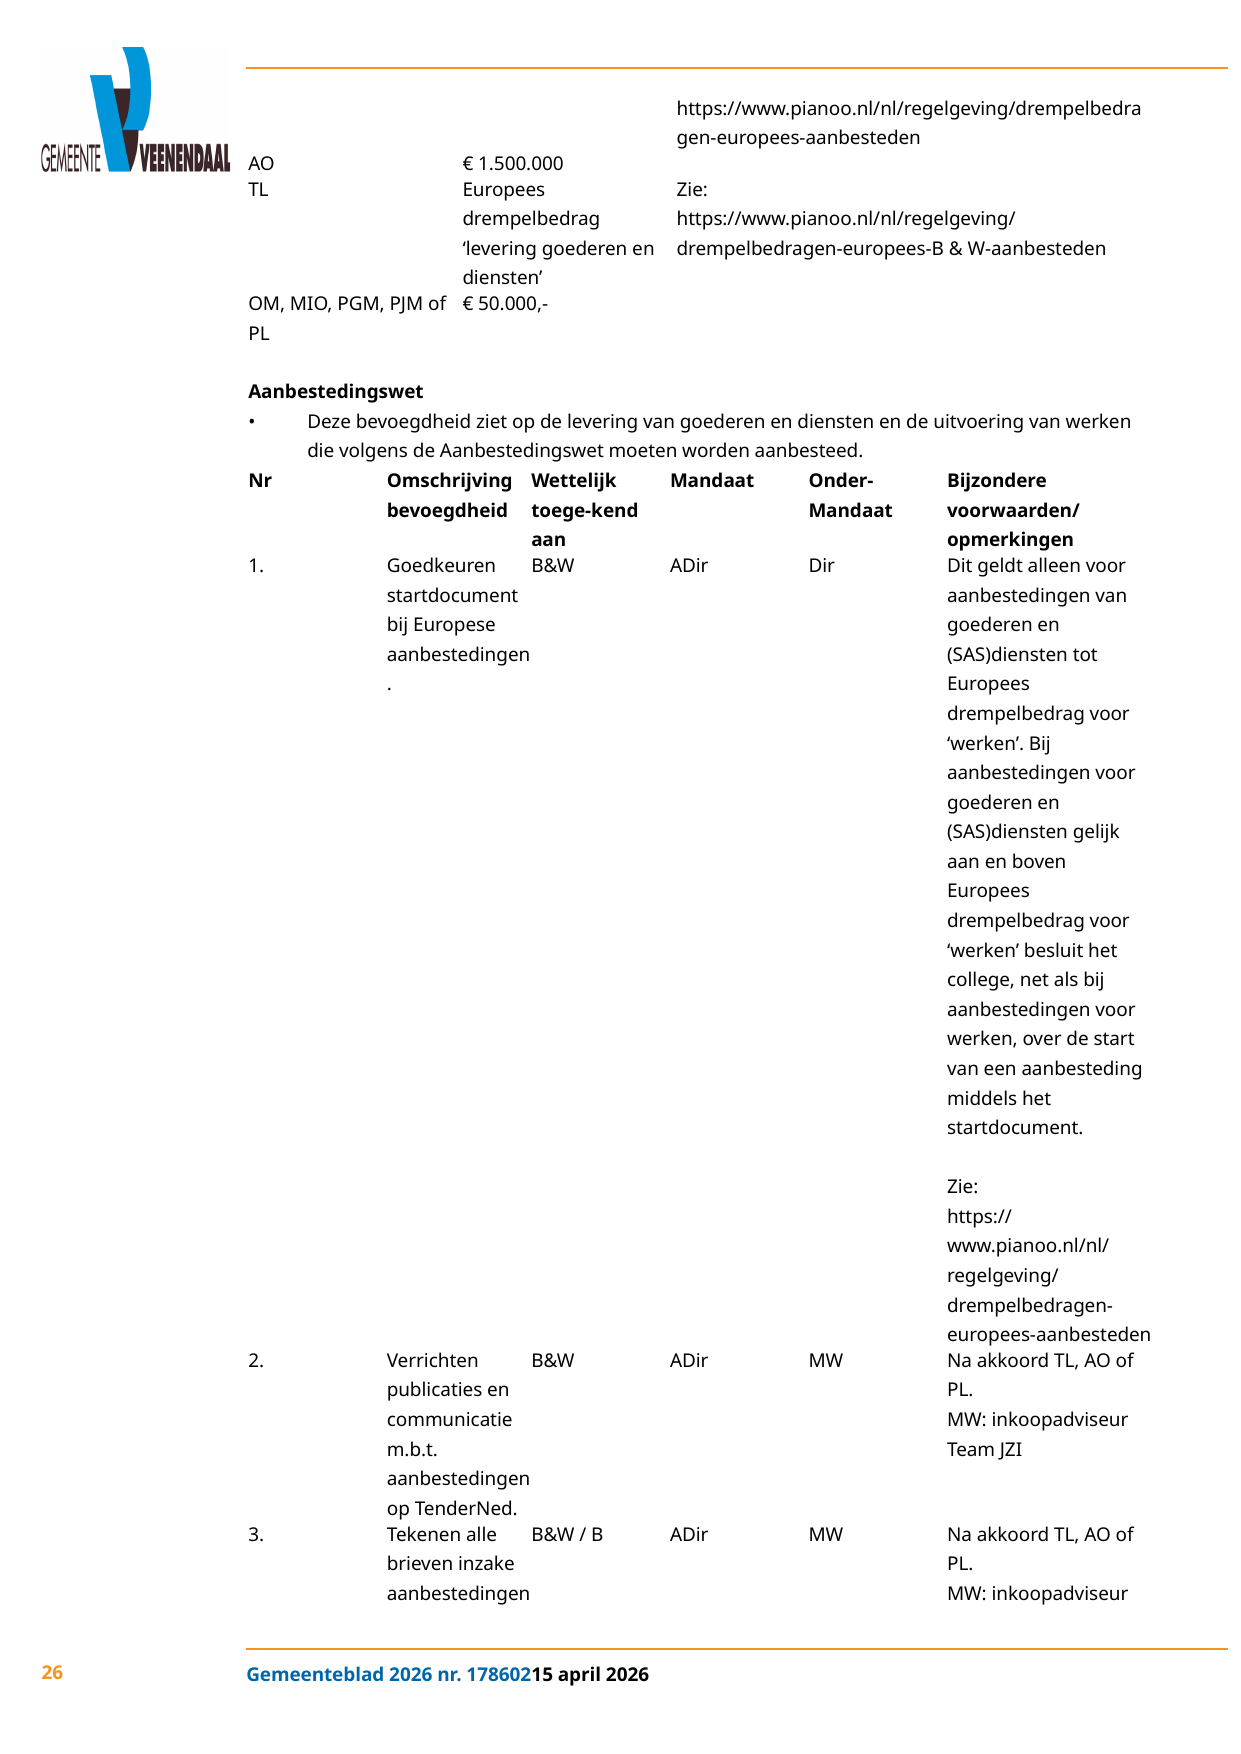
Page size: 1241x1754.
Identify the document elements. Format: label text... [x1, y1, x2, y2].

table_cell TL [248, 176, 462, 290]
table_cell [676, 150, 1152, 176]
table_cell https://www.pianoo.nl/nl/regelgeving/drempelbedragen-europees-aanbesteden [676, 95, 1152, 150]
text Aanbestedingswet [248, 378, 1152, 404]
table_cell Dir [808, 552, 947, 1347]
picture [123, 47, 231, 172]
table_cell B&W / B [531, 1521, 670, 1606]
table_cell ADir [670, 1521, 808, 1606]
table_cell € 1.500.000 [462, 150, 676, 176]
table_cell [462, 95, 676, 150]
table_cell Na akkoord TL, AO of PL. MW: inkoopadviseur [947, 1521, 1152, 1606]
table_cell Zie: https://www.pianoo.nl/nl/regelgeving/drempelbedragen-europees-B & W-aanbesteden [676, 176, 1152, 290]
table_header Omschrijving bevoegdheid [387, 467, 531, 552]
table_cell B&W [531, 1347, 670, 1521]
table_cell Tekenen alle brieven inzake aanbestedingen [387, 1521, 531, 1606]
table_cell B&W [531, 552, 670, 1347]
table_cell Na akkoord TL, AO of PL. MW: inkoopadviseur Team JZI [947, 1347, 1152, 1521]
table_cell [676, 290, 1152, 346]
table_cell 2. [248, 1347, 387, 1521]
table_cell Europees drempelbedrag ‘levering goederen en diensten’ [462, 176, 676, 290]
table_cell AO [248, 150, 462, 176]
table_cell OM, MIO, PGM, PJM of PL [248, 290, 462, 346]
table_header Wettelijk toege-kend aan [531, 467, 670, 552]
table_cell MW [808, 1521, 947, 1606]
table_cell 1. [248, 552, 387, 1347]
table_cell 3. [248, 1521, 387, 1606]
table_cell MW [808, 1347, 947, 1521]
table_cell € 50.000,- [462, 290, 676, 346]
table_cell ADir [670, 1347, 808, 1521]
table_cell [248, 95, 462, 150]
list Deze bevoegdheid ziet op de levering van goederen en diensten en de uitvoering van werken die volgens de Aanbestedingswet moeten worden aanbesteed. [248, 408, 1152, 463]
table_header Onder- Mandaat [808, 467, 947, 552]
table_cell Goedkeuren startdocument bij Europese aanbestedingen. [387, 552, 531, 1347]
table_header Nr [248, 467, 387, 552]
table_cell Dit geldt alleen voor aanbestedingen van goederen en (SAS)diensten tot Europees drempelbedrag voor ‘werken’. Bij aanbestedingen voor goederen en (SAS)diensten gelijk aan en boven Europees drempelbedrag voor ‘werken’ besluit het college, net als bij aanbestedingen voor werken, over de start van een aanbesteding middels het startdocument. Zie: https://www.pianoo.nl/nl/regelgeving/drempelbedragen-europees-aanbesteden [947, 552, 1152, 1347]
picture [41, 47, 130, 172]
table_header Mandaat [670, 467, 808, 552]
table_cell Verrichten publicaties en communicatie m.b.t. aanbestedingen op TenderNed. [387, 1347, 531, 1521]
table_cell ADir [670, 552, 808, 1347]
table_header Bijzondere voorwaarden/ opmerkingen [947, 467, 1152, 552]
